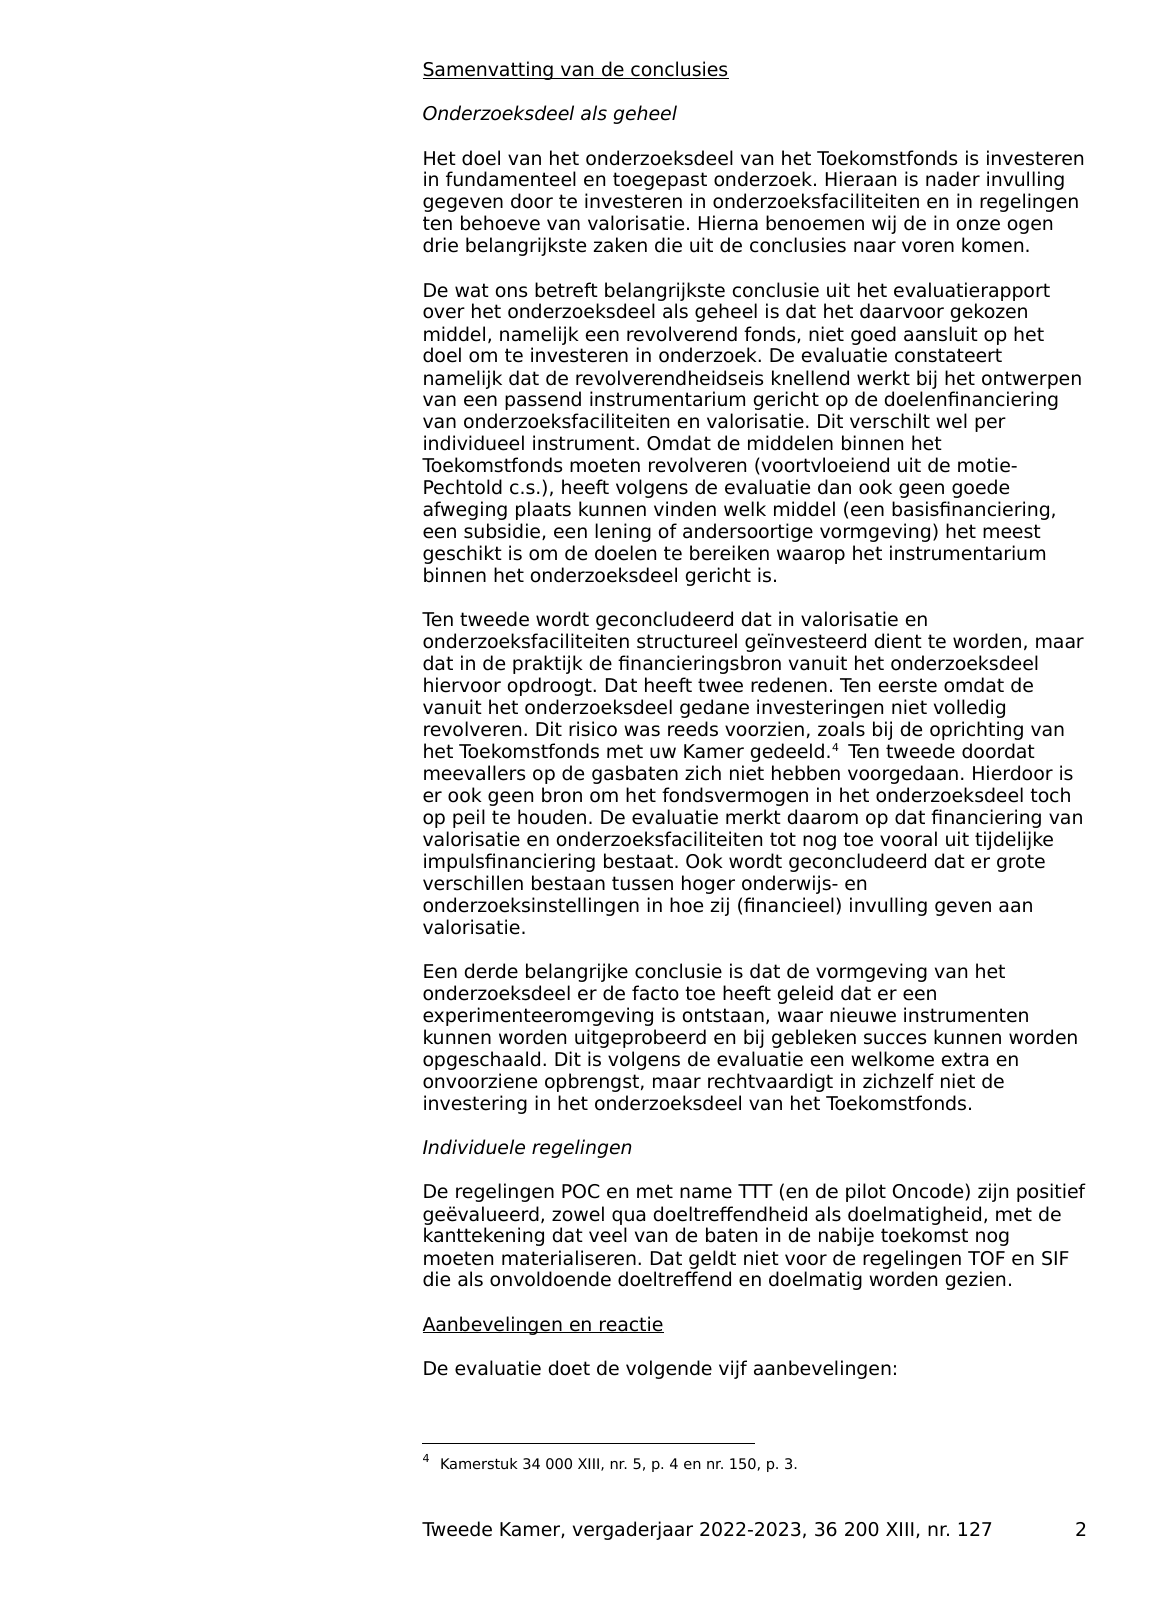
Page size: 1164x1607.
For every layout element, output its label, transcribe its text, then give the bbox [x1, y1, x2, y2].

subtitle Onderzoeksdeel als geheel [422, 103, 1087, 125]
text Het doel van het onderzoeksdeel van het Toekomstfonds is investeren in fundamenteel en toegepast onderzoek. Hieraan is nader invulling gegeven door te investeren in onderzoeksfaciliteiten en in regelingen ten behoeve van valorisatie. Hierna benoemen wij de in onze ogen drie belangrijkste zaken die uit de conclusies naar voren komen. [422, 147, 1087, 257]
subtitle Individuele regelingen [422, 1137, 1087, 1159]
text Een derde belangrijke conclusie is dat de vormgeving van het onderzoeksdeel er de facto toe heeft geleid dat er een experimenteeromgeving is ontstaan, waar nieuwe instrumenten kunnen worden uitgeprobeerd en bij gebleken succes kunnen worden opgeschaald. Dit is volgens de evaluatie een welkome extra en onvoorziene opbrengst, maar rechtvaardigt in zichzelf niet de investering in het onderzoeksdeel van het Toekomstfonds. [422, 961, 1087, 1115]
subtitle Samenvatting van de conclusies [422, 59, 1087, 81]
subtitle Aanbevelingen en reactie [422, 1313, 1087, 1336]
text Ten tweede wordt geconcludeerd dat in valorisatie en onderzoeksfaciliteiten structureel geïnvesteerd dient te worden, maar dat in de praktijk de financieringsbron vanuit het onderzoeksdeel hiervoor opdroogt. Dat heeft twee redenen. Ten eerste omdat de vanuit het onderzoeksdeel gedane investeringen niet volledig revolveren. Dit risico was reeds voorzien, zoals bij de oprichting van het Toekomstfonds met uw Kamer gedeeld. Ten tweede doordat meevallers op de gasbaten zich niet hebben voorgedaan. Hierdoor is er ook geen bron om het fondsvermogen in het onderzoeksdeel toch op peil te houden. De evaluatie merkt daarom op dat financiering van valorisatie en onderzoeksfaciliteiten tot nog toe vooral uit tijdelijke impulsfinanciering bestaat. Ook wordt geconcludeerd dat er grote verschillen bestaan tussen hoger onderwijs- en onderzoeksinstellingen in hoe zij (financieel) invulling geven aan valorisatie. [422, 609, 1087, 939]
text De wat ons betreft belangrijkste conclusie uit het evaluatierapport over het onderzoeksdeel als geheel is dat het daarvoor gekozen middel, namelijk een revolverend fonds, niet goed aansluit op het doel om te investeren in onderzoek. De evaluatie constateert namelijk dat de revolverendheidseis knellend werkt bij het ontwerpen van een passend instrumentarium gericht op de doelenfinanciering van onderzoeksfaciliteiten en valorisatie. Dit verschilt wel per individueel instrument. Omdat de middelen binnen het Toekomstfonds moeten revolveren (voortvloeiend uit de motie-Pechtold c.s.), heeft volgens de evaluatie dan ook geen goede afweging plaats kunnen vinden welk middel (een basisfinanciering, een subsidie, een lening of andersoortige vormgeving) het meest geschikt is om de doelen te bereiken waarop het instrumentarium binnen het onderzoeksdeel gericht is. [422, 279, 1087, 587]
text De evaluatie doet de volgende vijf aanbevelingen: [422, 1358, 1087, 1380]
text De regelingen POC en met name TTT (en de pilot Oncode) zijn positief geëvalueerd, zowel qua doeltreffendheid als doelmatigheid, met de kanttekening dat veel van de baten in de nabije toekomst nog moeten materialiseren. Dat geldt niet voor de regelingen TOF en SIF die als onvoldoende doeltreffend en doelmatig worden gezien. [422, 1181, 1087, 1291]
text Kamerstuk 34 000 XIII, nr. 5, p. 4 en nr. 150, p. 3. [422, 1452, 1087, 1474]
